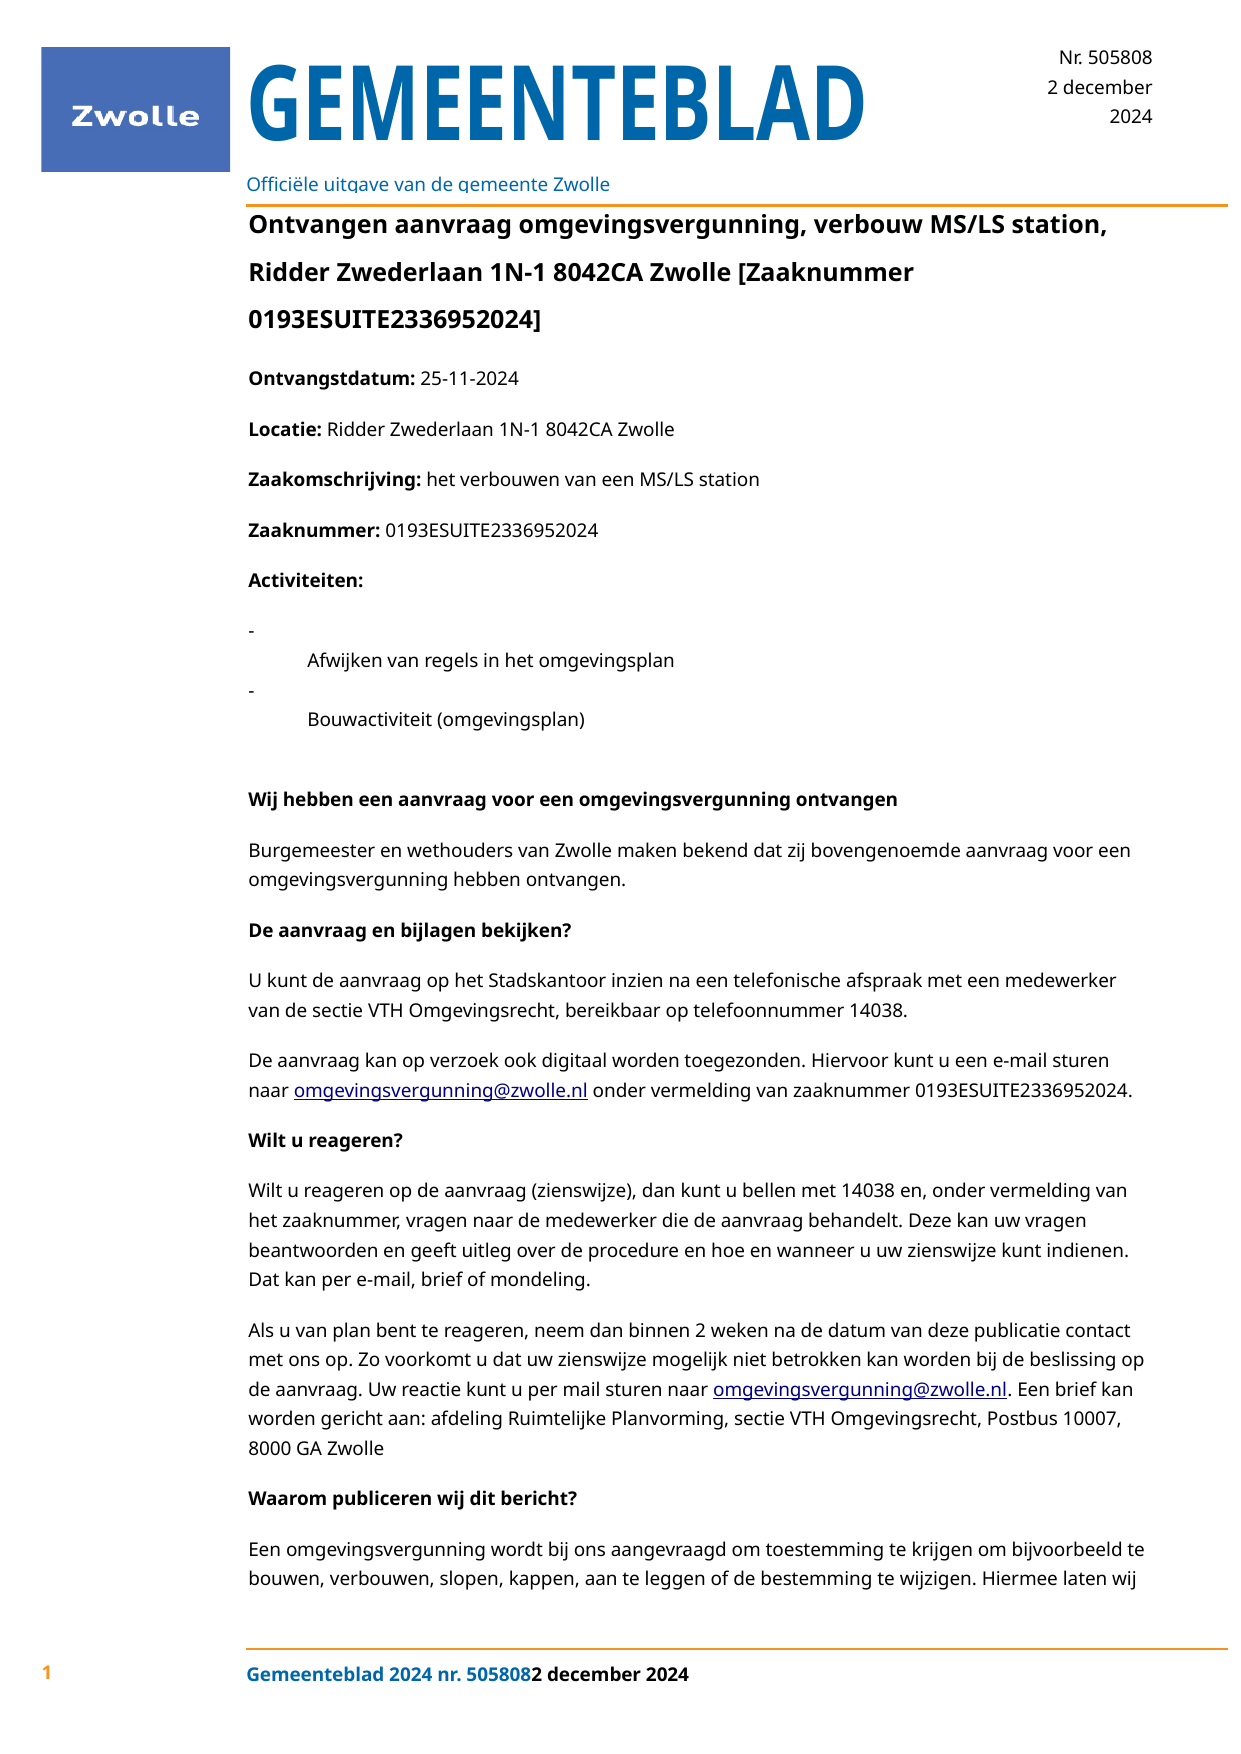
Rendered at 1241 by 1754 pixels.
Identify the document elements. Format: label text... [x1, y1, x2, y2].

text Zaaknummer: 0193ESUITE2336952024 [248, 517, 1152, 542]
text De aanvraag kan op verzoek ook digitaal worden toegezonden. Hiervoor kunt u een e-mail sturen naar omgevingsvergunning@zwolle.nl onder vermelding van zaaknummer 0193ESUITE2336952024. [248, 1047, 1152, 1102]
text Burgemeester en wethouders van Zwolle maken bekend dat zij bovengenoemde aanvraag voor een omgevingsvergunning hebben ontvangen. [248, 837, 1152, 892]
text Wij hebben een aanvraag voor een omgevingsvergunning ontvangen [248, 786, 1152, 812]
text Zaakomschrijving: het verbouwen van een MS/LS station [248, 466, 1152, 492]
text Een omgevingsvergunning wordt bij ons aangevraagd om toestemming te krijgen om bijvoorbeeld te bouwen, verbouwen, slopen, kappen, aan te leggen of de bestemming te wijzigen. Hiermee laten wij [248, 1536, 1152, 1591]
text Wilt u reageren op de aanvraag (zienswijze), dan kunt u bellen met 14038 en, onder vermelding van het zaaknummer, vragen naar de medewerker die de aanvraag behandelt. Deze kan uw vragen beantwoorden en geeft uitleg over de procedure en hoe en wanneer u uw zienswijze kunt indienen. Dat kan per e-mail, brief of mondeling. [248, 1178, 1152, 1292]
text Locatie: Ridder Zwederlaan 1N-1 8042CA Zwolle [248, 416, 1152, 442]
text Als u van plan bent te reageren, neem dan binnen 2 weken na de datum van deze publicatie contact met ons op. Zo voorkomt u dat uw zienswijze mogelijk niet betrokken kan worden bij de beslissing op de aanvraag. Uw reactie kunt u per mail sturen naar omgevingsvergunning@zwolle.nl. Een brief kan worden gericht aan: afdeling Ruimtelijke Planvorming, sectie VTH Omgevingsrecht, Postbus 10007, 8000 GA Zwolle [248, 1317, 1152, 1461]
list Afwijken van regels in het omgevingsplan [248, 647, 1152, 673]
text U kunt de aanvraag op het Stadskantoor inzien na een telefonische afspraak met een medewerker van de sectie VTH Omgevingsrecht, bereikbaar op telefoonnummer 14038. [248, 967, 1152, 1022]
text Activiteiten: [248, 567, 1152, 593]
picture [41, 47, 231, 172]
text Waarom publiceren wij dit bericht? [248, 1486, 1152, 1511]
text Ontvangen aanvraag omgevingsvergunning, verbouw MS/LS station, Ridder Zwederlaan 1N-1 8042CA Zwolle [Zaaknummer 0193ESUITE2336952024] [248, 207, 1152, 336]
list Bouwactiviteit (omgevingsplan) [248, 706, 1152, 732]
text Ontvangstdatum: 25-11-2024 [248, 366, 1152, 391]
text Wilt u reageren? [248, 1127, 1152, 1153]
text De aanvraag en bijlagen bekijken? [248, 917, 1152, 942]
